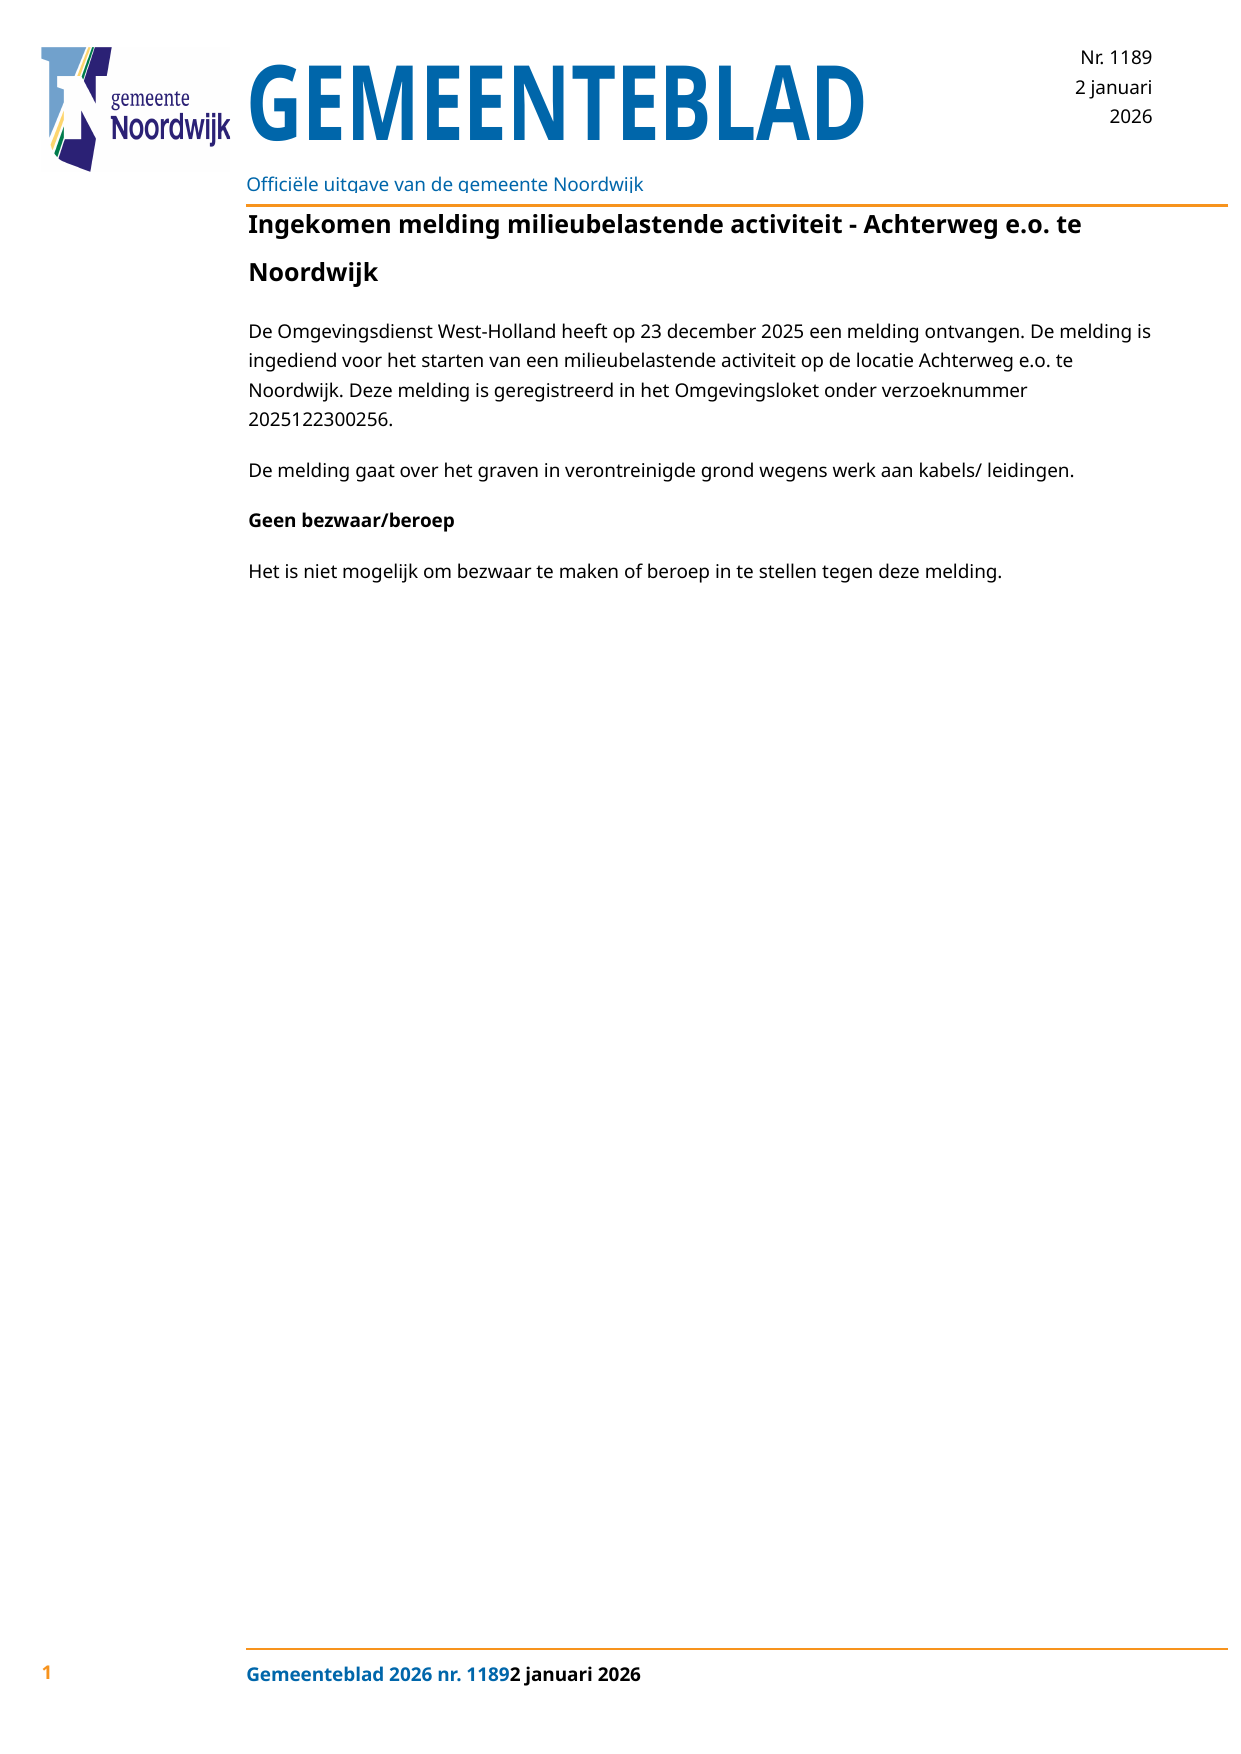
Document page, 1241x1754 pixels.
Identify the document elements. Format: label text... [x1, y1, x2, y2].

text Geen bezwaar/beroep [248, 507, 1152, 533]
picture [41, 47, 231, 172]
text Ingekomen melding milieubelastende activiteit - Achterweg e.o. te Noordwijk [248, 207, 1152, 288]
text De Omgevingsdienst West-Holland heeft op 23 december 2025 een melding ontvangen. De melding is ingediend voor het starten van een milieubelastende activiteit op de locatie Achterweg e.o. te Noordwijk. Deze melding is geregistreerd in het Omgevingsloket onder verzoeknummer 2025122300256. [248, 318, 1152, 432]
text De melding gaat over het graven in verontreinigde grond wegens werk aan kabels/ leidingen. [248, 457, 1152, 483]
text Het is niet mogelijk om bezwaar te maken of beroep in te stellen tegen deze melding. [248, 558, 1152, 584]
